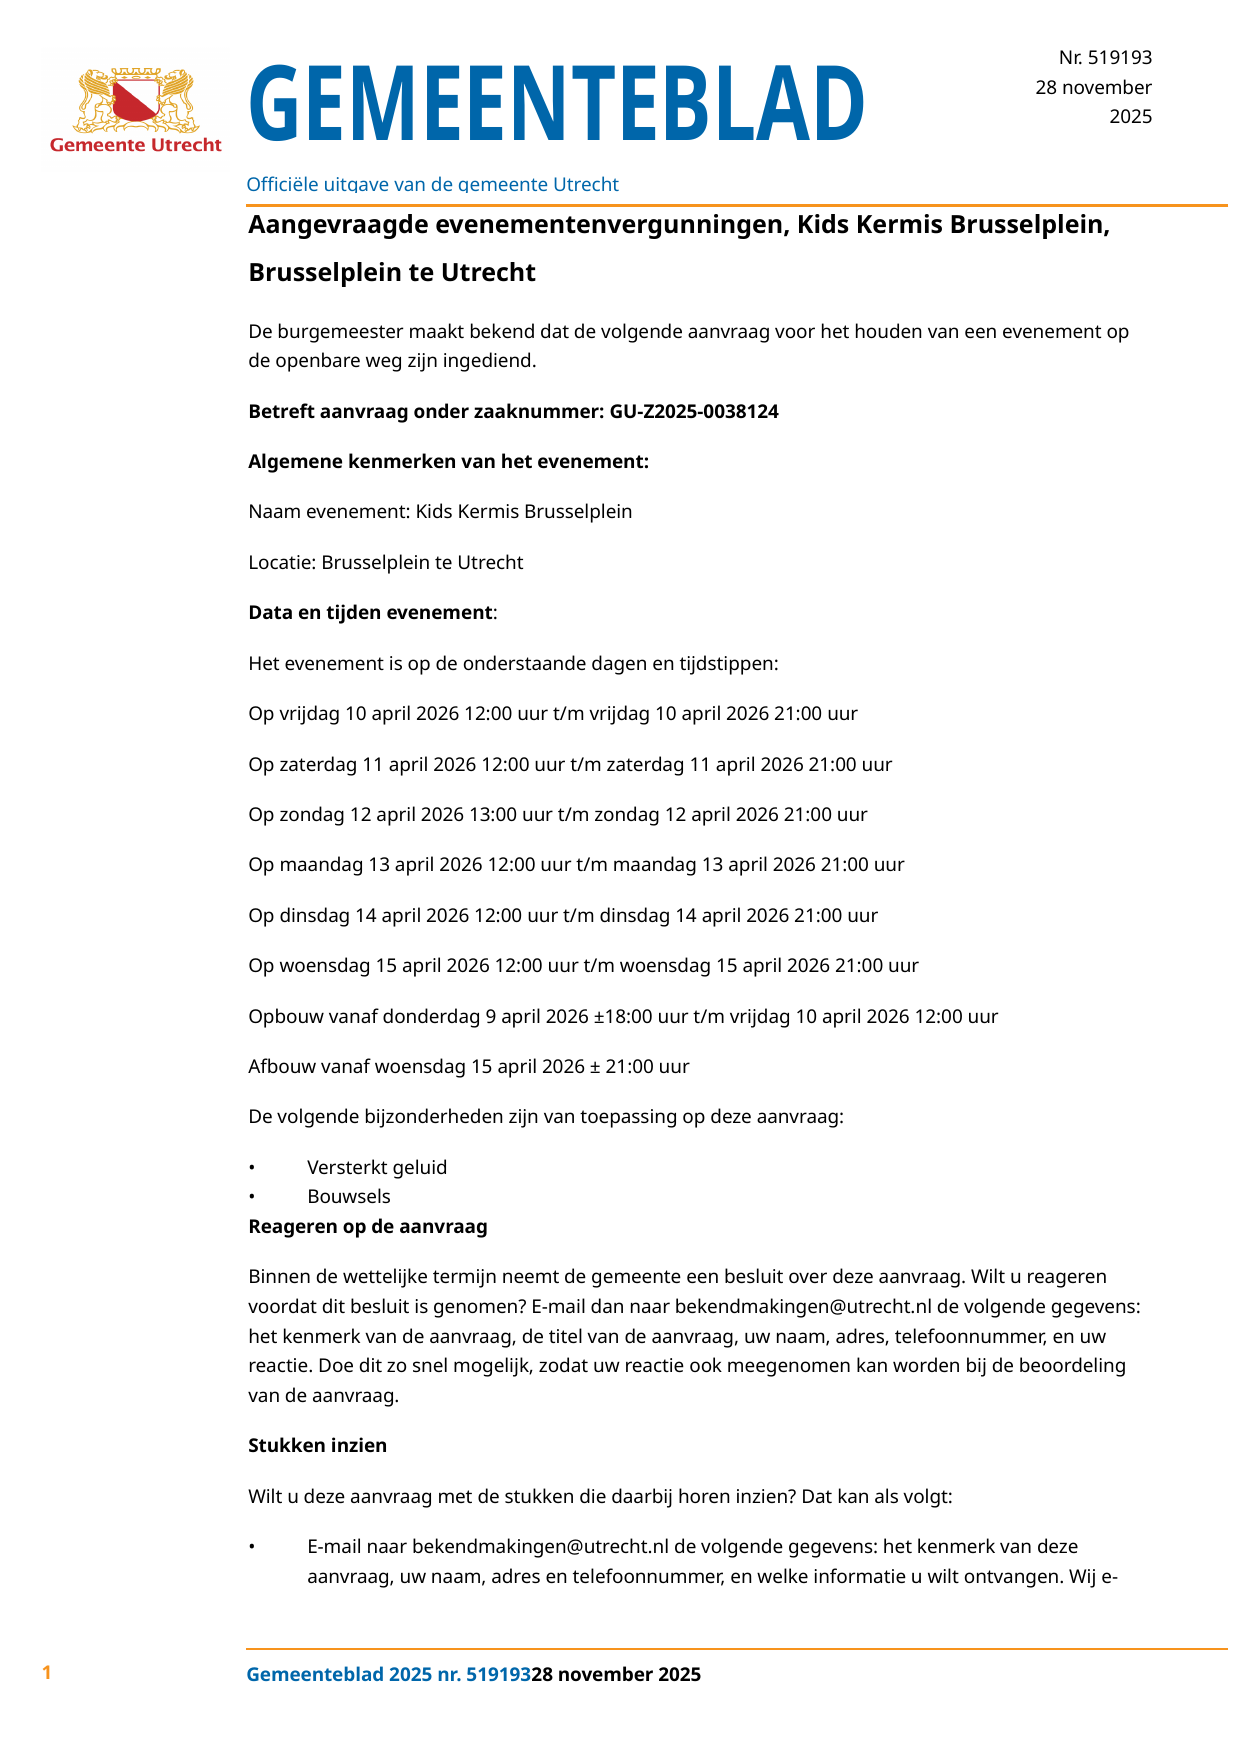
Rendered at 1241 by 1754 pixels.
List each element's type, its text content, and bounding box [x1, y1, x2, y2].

text Locatie: Brusselplein te Utrecht [248, 549, 1152, 575]
text Wilt u deze aanvraag met de stukken die daarbij horen inzien? Dat kan als volgt: [248, 1483, 1152, 1509]
text De burgemeester maakt bekend dat de volgende aanvraag voor het houden van een evenement op de openbare weg zijn ingediend. [248, 318, 1152, 373]
text Naam evenement: Kids Kermis Brusselplein [248, 499, 1152, 524]
text Op dinsdag 14 april 2026 12:00 uur t/m dinsdag 14 april 2026 21:00 uur [248, 902, 1152, 928]
text Op vrijdag 10 april 2026 12:00 uur t/m vrijdag 10 april 2026 21:00 uur [248, 700, 1152, 726]
text Op woensdag 15 april 2026 12:00 uur t/m woensdag 15 april 2026 21:00 uur [248, 952, 1152, 978]
text Binnen de wettelijke termijn neemt de gemeente een besluit over deze aanvraag. Wilt u reageren voordat dit besluit is genomen? E-mail dan naar bekendmakingen@utrecht.nl de volgende gegevens: het kenmerk van de aanvraag, de titel van de aanvraag, uw naam, adres, telefoonnummer, en uw reactie. Doe dit zo snel mogelijk, zodat uw reactie ook meegenomen kan worden bij de beoordeling van de aanvraag. [248, 1264, 1152, 1408]
text Data en tijden evenement: [248, 599, 1152, 625]
text Reageren op de aanvraag [248, 1213, 1152, 1239]
text Het evenement is op de onderstaande dagen en tijdstippen: [248, 650, 1152, 676]
text Op zondag 12 april 2026 13:00 uur t/m zondag 12 april 2026 21:00 uur [248, 801, 1152, 827]
text Opbouw vanaf donderdag 9 april 2026 ±18:00 uur t/m vrijdag 10 april 2026 12:00 uur [248, 1003, 1152, 1029]
picture [41, 47, 231, 172]
text Op maandag 13 april 2026 12:00 uur t/m maandag 13 april 2026 21:00 uur [248, 852, 1152, 877]
text Aangevraagde evenementenvergunningen, Kids Kermis Brusselplein, Brusselplein te Utrecht [248, 207, 1152, 288]
text Algemene kenmerken van het evenement: [248, 448, 1152, 474]
text Betreft aanvraag onder zaaknummer: GU-Z2025-0038124 [248, 398, 1152, 424]
text Afbouw vanaf woensdag 15 april 2026 ± 21:00 uur [248, 1053, 1152, 1079]
list Versterkt geluid [248, 1154, 1152, 1180]
text De volgende bijzonderheden zijn van toepassing op deze aanvraag: [248, 1104, 1152, 1129]
list E-mail naar bekendmakingen@utrecht.nl de volgende gegevens: het kenmerk van deze aanvraag, uw naam, adres en telefoonnummer, en welke informatie u wilt ontvangen. Wij e- [248, 1533, 1152, 1589]
text Op zaterdag 11 april 2026 12:00 uur t/m zaterdag 11 april 2026 21:00 uur [248, 751, 1152, 777]
list Bouwsels [248, 1184, 1152, 1209]
text Stukken inzien [248, 1432, 1152, 1458]
